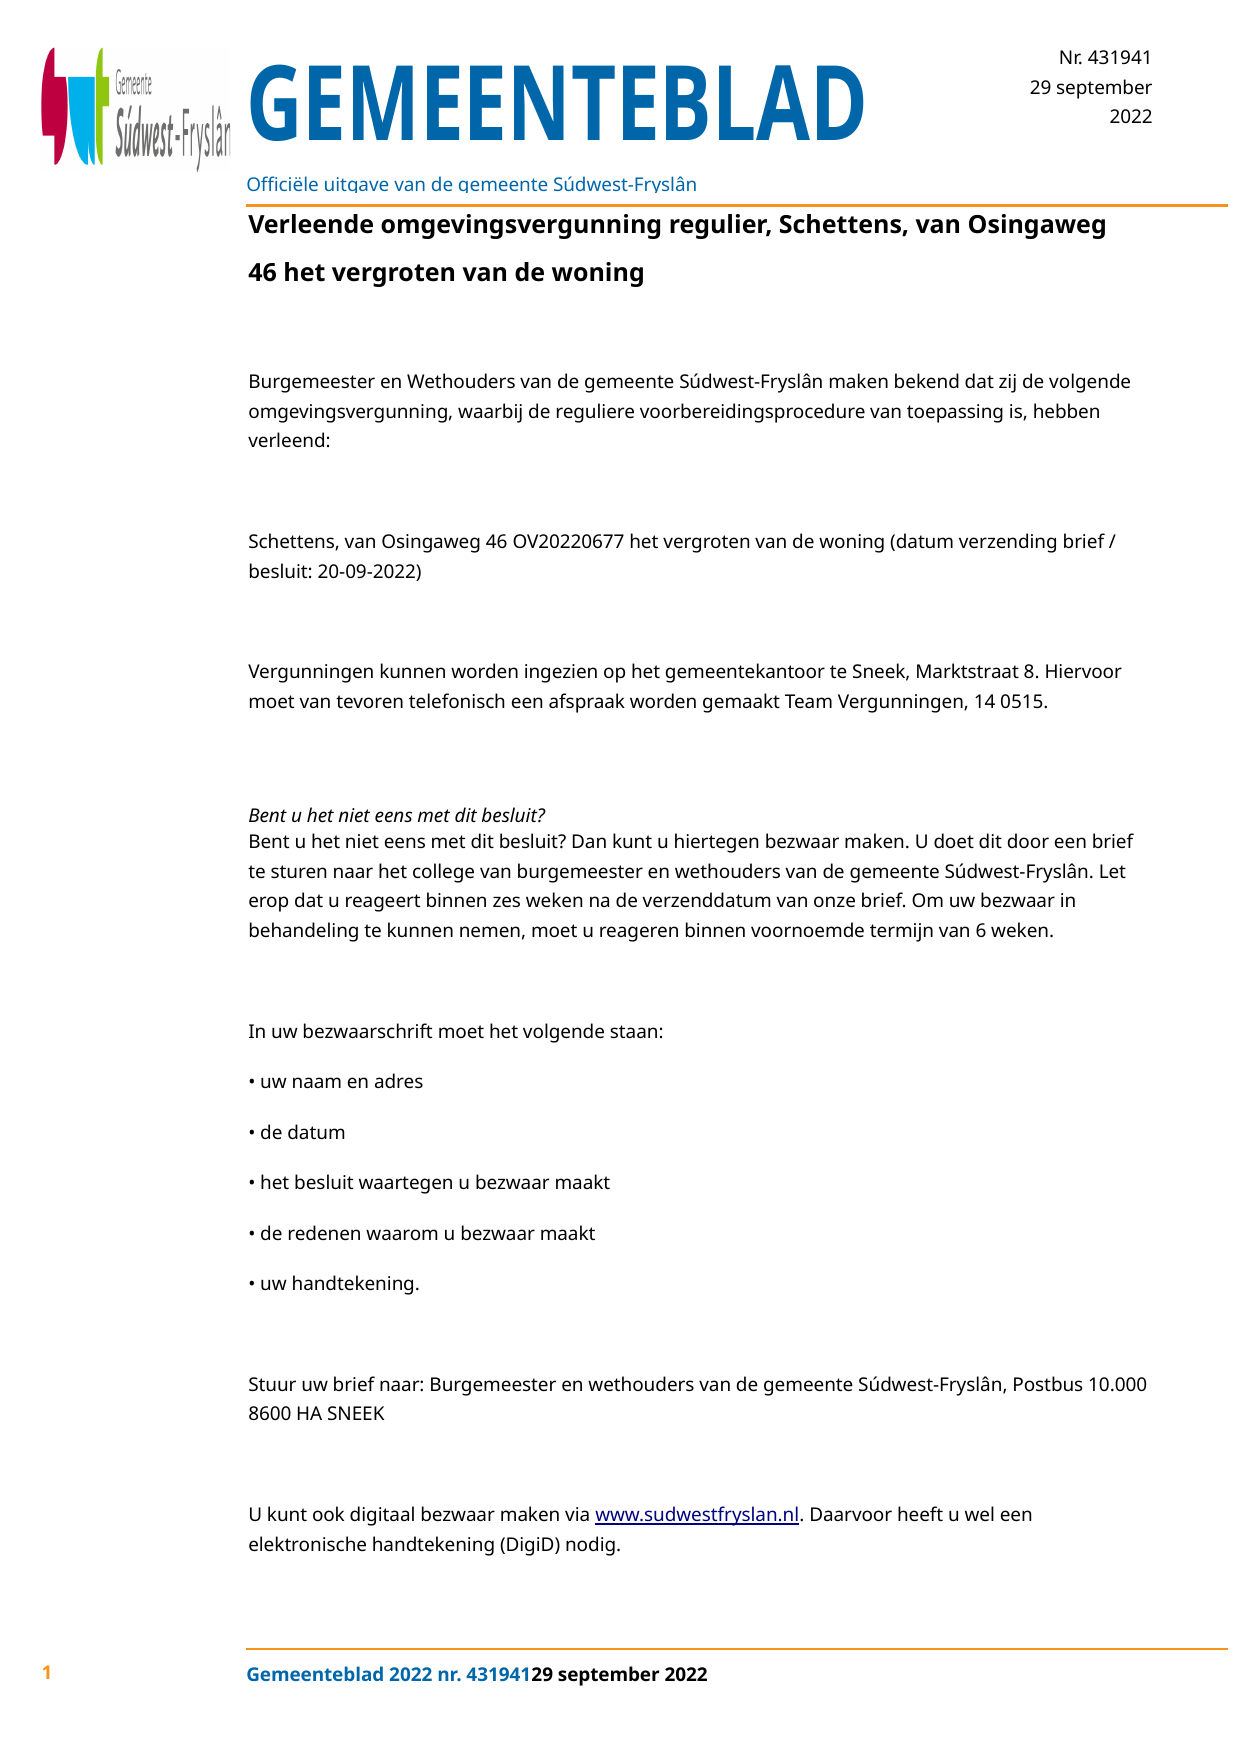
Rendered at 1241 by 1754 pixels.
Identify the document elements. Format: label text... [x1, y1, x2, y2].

text U kunt ook digitaal bezwaar maken via www.sudwestfryslan.nl. Daarvoor heeft u wel een elektronische handtekening (DigiD) nodig. [248, 1501, 1152, 1557]
text • de datum [248, 1119, 1152, 1144]
text Bent u het niet eens met dit besluit? Dan kunt u hiertegen bezwaar maken. U doet dit door een brief te sturen naar het college van burgemeester en wethouders van de gemeente Súdwest-Fryslân. Let erop dat u reageert binnen zes weken na de verzenddatum van onze brief. Om uw bezwaar in behandeling te kunnen nemen, moet u reageren binnen voornoemde termijn van 6 weken. [248, 828, 1152, 943]
text Schettens, van Osingaweg 46 OV20220677 het vergroten van de woning (datum verzending brief / besluit: 20-09-2022) [248, 528, 1152, 584]
text Bent u het niet eens met dit besluit? [248, 803, 1152, 828]
picture [41, 47, 231, 172]
text In uw bezwaarschrift moet het volgende staan: [248, 1018, 1152, 1044]
text Burgemeester en Wethouders van de gemeente Súdwest-Fryslân maken bekend dat zij de volgende omgevingsvergunning, waarbij de reguliere voorbereidingsprocedure van toepassing is, hebben verleend: [248, 368, 1152, 453]
text • het besluit waartegen u bezwaar maakt [248, 1169, 1152, 1195]
text • uw naam en adres [248, 1068, 1152, 1094]
text • de redenen waarom u bezwaar maakt [248, 1220, 1152, 1245]
text Stuur uw brief naar: Burgemeester en wethouders van de gemeente Súdwest-Fryslân, Postbus 10.000 8600 HA SNEEK [248, 1371, 1152, 1426]
text • uw handtekening. [248, 1270, 1152, 1296]
text Verleende omgevingsvergunning regulier, Schettens, van Osingaweg 46 het vergroten van de woning [248, 207, 1152, 288]
text Vergunningen kunnen worden ingezien op het gemeentekantoor te Sneek, Marktstraat 8. Hiervoor moet van tevoren telefonisch een afspraak worden gemaakt Team Vergunningen, 14 0515. [248, 659, 1152, 714]
